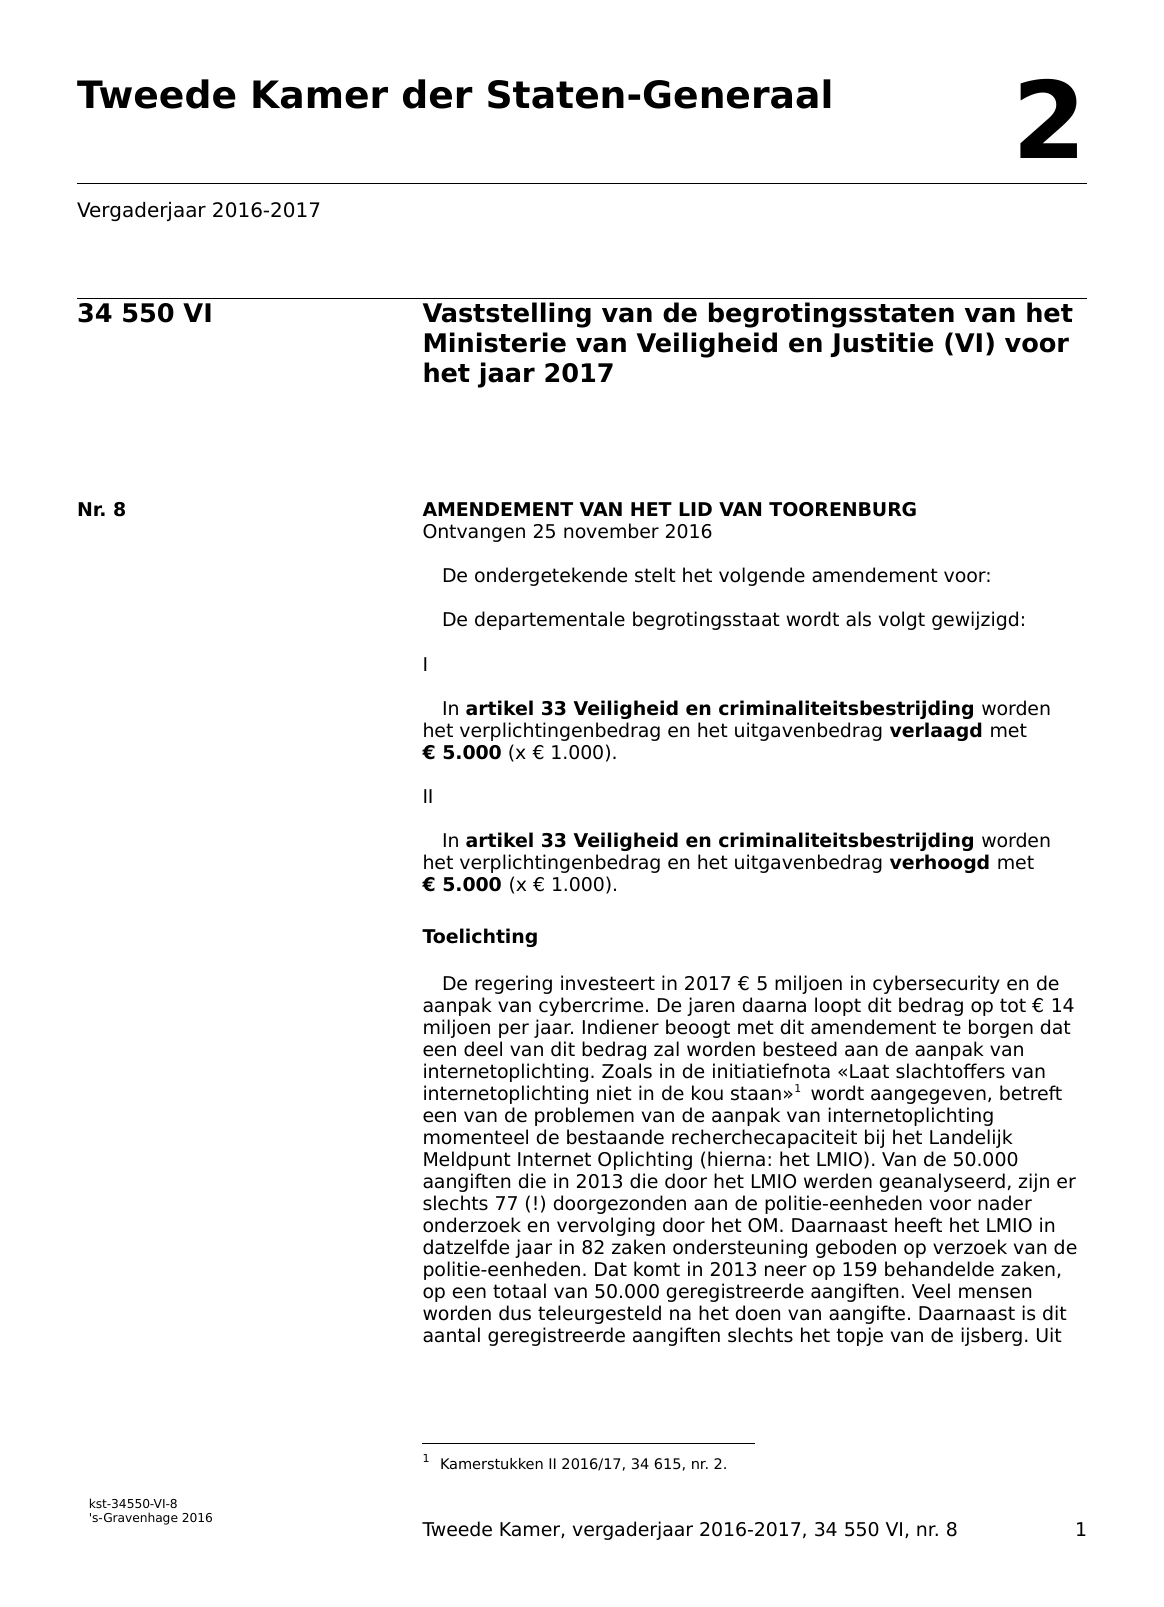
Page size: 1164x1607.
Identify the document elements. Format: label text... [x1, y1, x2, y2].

table_header 2 [886, 59, 1087, 183]
subtitle 34 550 VI Vaststelling van de begrotingsstaten van het Ministerie van Veiligheid en Justitie (VI) voor het jaar 2017 [77, 299, 1087, 388]
text In artikel 33 Veiligheid en criminaliteitsbestrijding worden het verplichtingenbedrag en het uitgavenbedrag verlaagd met € 5.000 (x € 1.000). [422, 698, 1087, 764]
text De departementale begrotingsstaat wordt als volgt gewijzigd: [422, 609, 1087, 631]
subtitle Nr. 8 AMENDEMENT VAN HET LID VAN TOORENBURG [77, 499, 1087, 521]
text Kamerstukken II 2016/17, 34 615, nr. 2. [422, 1452, 1087, 1474]
text De ondergetekende stelt het volgende amendement voor: [422, 565, 1087, 587]
text De regering investeert in 2017 € 5 miljoen in cybersecurity en de aanpak van cybercrime. De jaren daarna loopt dit bedrag op tot € 14 miljoen per jaar. Indiener beoogt met dit amendement te borgen dat een deel van dit bedrag zal worden besteed aan de aanpak van internetoplichting. Zoals in de initiatiefnota «Laat slachtoffers van internetoplichting niet in de kou staan» wordt aangegeven, betreft een van de problemen van de aanpak van internetoplichting momenteel de bestaande recherchecapaciteit bij het Landelijk Meldpunt Internet Oplichting (hierna: het LMIO). Van de 50.000 aangiften die in 2013 die door het LMIO werden geanalyseerd, zijn er slechts 77 (!) doorgezonden aan de politie-eenheden voor nader onderzoek en vervolging door het OM. Daarnaast heeft het LMIO in datzelfde jaar in 82 zaken ondersteuning geboden op verzoek van de politie-eenheden. Dat komt in 2013 neer op 159 behandelde zaken, op een totaal van 50.000 geregistreerde aangiften. Veel mensen worden dus teleurgesteld na het doen van aangifte. Daarnaast is dit aantal geregistreerde aangiften slechts het topje van de ijsberg. Uit [422, 973, 1087, 1347]
table_cell Vergaderjaar 2016-2017 [77, 184, 1087, 298]
text Ontvangen 25 november 2016 [422, 521, 1087, 543]
text II [422, 786, 1087, 808]
text In artikel 33 Veiligheid en criminaliteitsbestrijding worden het verplichtingenbedrag en het uitgavenbedrag verhoogd met € 5.000 (x € 1.000). [422, 830, 1087, 896]
table_header Tweede Kamer der Staten-Generaal [77, 59, 886, 183]
subtitle Toelichting [422, 926, 1087, 948]
text kst-34550-VI-8 [88, 1497, 323, 1511]
text 's-Gravenhage 2016 [88, 1511, 323, 1525]
text I [422, 653, 1087, 676]
